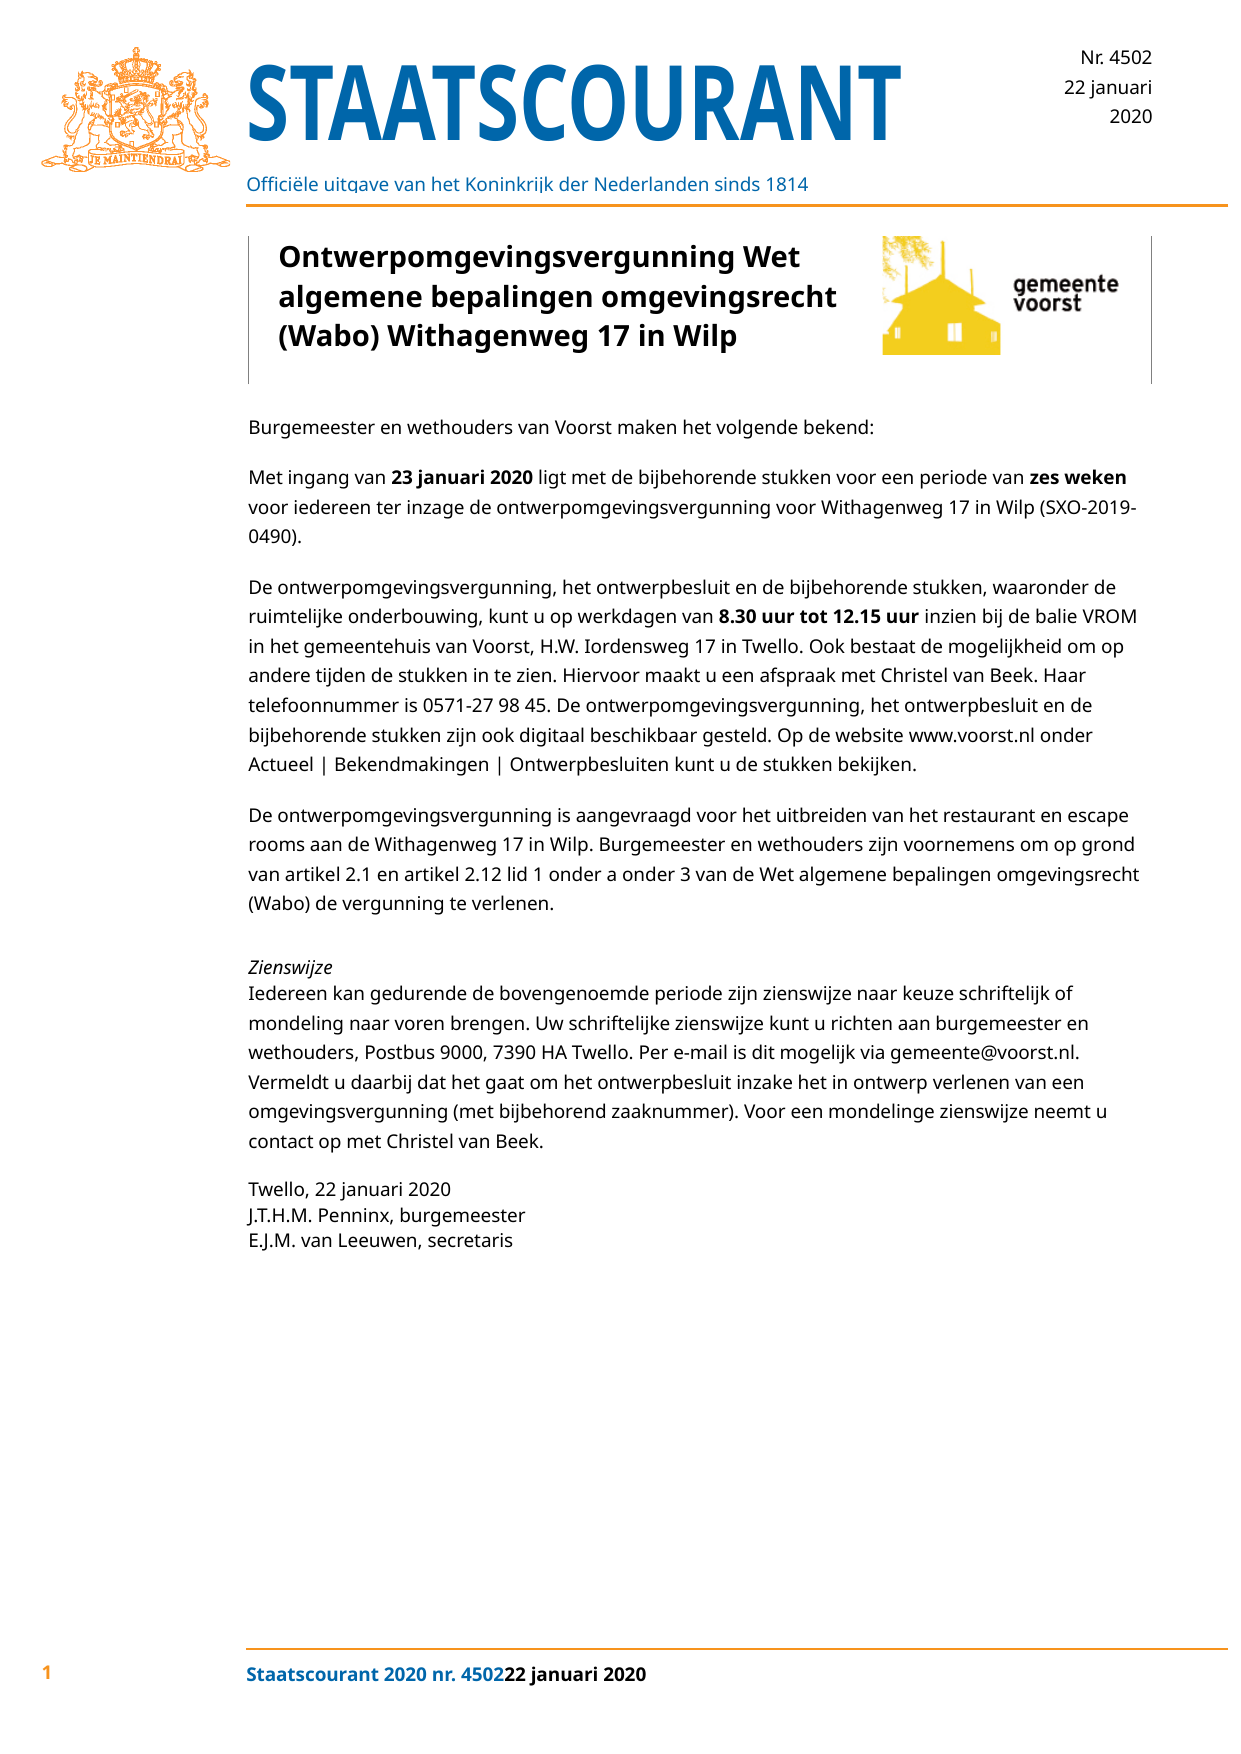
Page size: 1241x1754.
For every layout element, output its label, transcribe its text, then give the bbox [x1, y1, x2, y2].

text Met ingang van 23 januari 2020 ligt met de bijbehorende stukken voor een periode van zes weken voor iedereen ter inzage de ontwerpomgevingsvergunning voor Withagenweg 17 in Wilp (SXO-2019-0490). [248, 464, 1152, 549]
text Twello, 22 januari 2020 [248, 1176, 1152, 1202]
text Burgemeester en wethouders van Voorst maken het volgende bekend: [248, 414, 1152, 440]
text De ontwerpomgevingsvergunning is aangevraagd voor het uitbreiden van het restaurant en escape rooms aan de Withagenweg 17 in Wilp. Burgemeester en wethouders zijn voornemens om op grond van artikel 2.1 en artikel 2.12 lid 1 onder a onder 3 van de Wet algemene bepalingen omgevingsrecht (Wabo) de vergunning te verlenen. [248, 802, 1152, 916]
text E.J.M. van Leeuwen, secretaris [248, 1227, 1152, 1253]
table_header [850, 236, 1151, 384]
picture [41, 47, 231, 172]
table_header Ontwerpomgevingsvergunning Wet algemene bepalingen omgevingsrecht (Wabo) Withagenweg 17 in Wilp [249, 236, 850, 384]
text Iedereen kan gedurende de bovengenoemde periode zijn zienswijze naar keuze schriftelijk of mondeling naar voren brengen. Uw schriftelijke zienswijze kunt u richten aan burgemeester en wethouders, Postbus 9000, 7390 HA Twello. Per e-mail is dit mogelijk via gemeente@voorst.nl. Vermeldt u daarbij dat het gaat om het ontwerpbesluit inzake het in ontwerp verlenen van een omgevingsvergunning (met bijbehorend zaaknummer). Voor een mondelinge zienswijze neemt u contact op met Christel van Beek. [248, 980, 1152, 1154]
text J.T.H.M. Penninx, burgemeester [248, 1202, 1152, 1227]
picture [882, 236, 1119, 355]
text De ontwerpomgevingsvergunning, het ontwerpbesluit en de bijbehorende stukken, waaronder de ruimtelijke onderbouwing, kunt u op werkdagen van 8.30 uur tot 12.15 uur inzien bij de balie VROM in het gemeentehuis van Voorst, H.W. Iordensweg 17 in Twello. Ook bestaat de mogelijkheid om op andere tijden de stukken in te zien. Hiervoor maakt u een afspraak met Christel van Beek. Haar telefoonnummer is 0571-27 98 45. De ontwerpomgevingsvergunning, het ontwerpbesluit en de bijbehorende stukken zijn ook digitaal beschikbaar gesteld. Op de website www.voorst.nl onder Actueel | Bekendmakingen | Ontwerpbesluiten kunt u de stukken bekijken. [248, 574, 1152, 777]
text Zienswijze [248, 954, 1152, 980]
